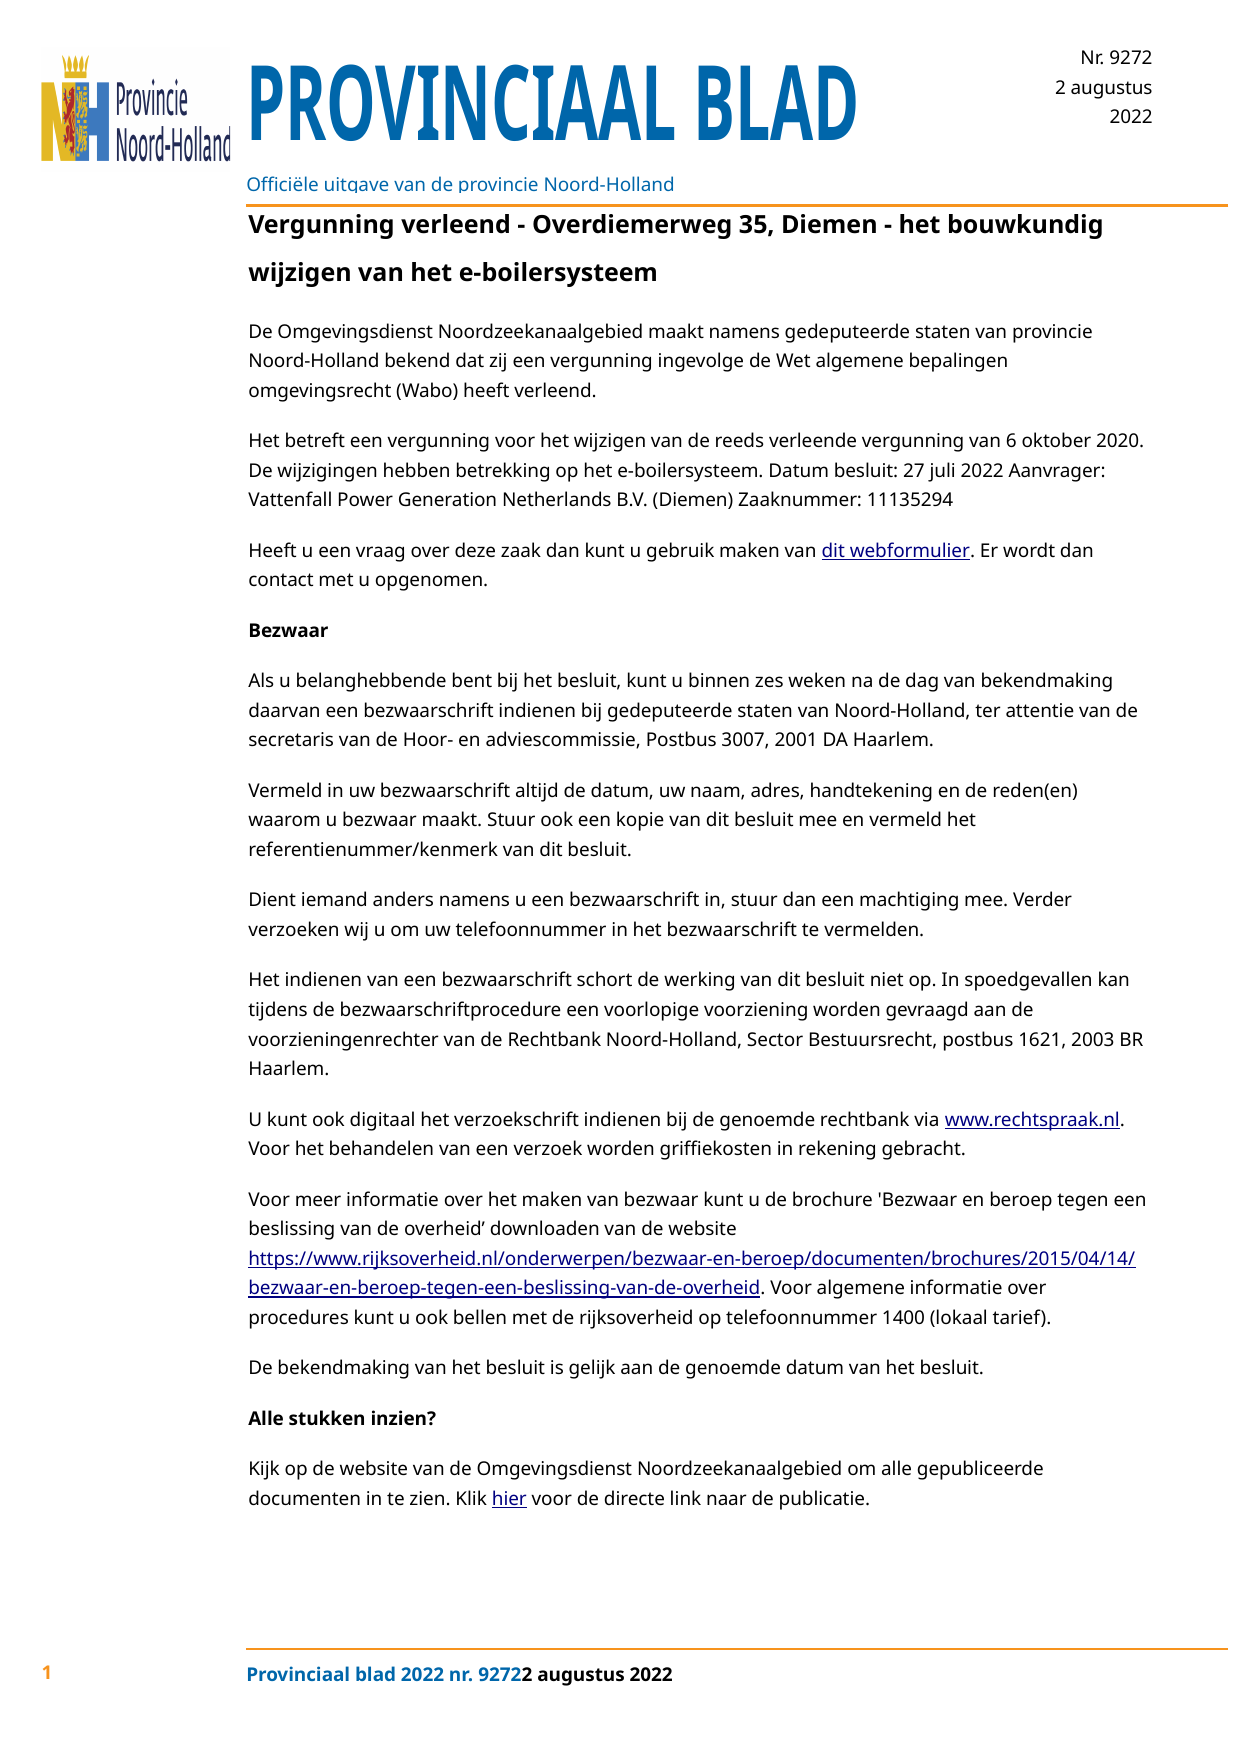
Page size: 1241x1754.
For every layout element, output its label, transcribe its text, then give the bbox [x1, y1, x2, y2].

text U kunt ook digitaal het verzoekschrift indienen bij de genoemde rechtbank via www.rechtspraak.nl. Voor het behandelen van een verzoek worden griffiekosten in rekening gebracht. [248, 1106, 1152, 1161]
text Vergunning verleend - Overdiemerweg 35, Diemen - het bouwkundig wijzigen van het e-boilersysteem [248, 207, 1152, 288]
text Als u belanghebbende bent bij het besluit, kunt u binnen zes weken na de dag van bekendmaking daarvan een bezwaarschrift indienen bij gedeputeerde staten van Noord-Holland, ter attentie van de secretaris van de Hoor- en adviescommissie, Postbus 3007, 2001 DA Haarlem. [248, 667, 1152, 752]
text De bekendmaking van het besluit is gelijk aan de genoemde datum van het besluit. [248, 1354, 1152, 1380]
text Vermeld in uw bezwaarschrift altijd de datum, uw naam, adres, handtekening en de reden(en) waarom u bezwaar maakt. Stuur ook een kopie van dit besluit mee en vermeld het referentienummer/kenmerk van dit besluit. [248, 777, 1152, 862]
picture [41, 47, 231, 172]
text Voor meer informatie over het maken van bezwaar kunt u de brochure 'Bezwaar en beroep tegen een beslissing van de overheid’ downloaden van de website https://www.rijksoverheid.nl/onderwerpen/bezwaar-en-beroep/documenten/brochures/2015/04/14/bezwaar-en-beroep-tegen-een-beslissing-van-de-overheid. Voor algemene informatie over procedures kunt u ook bellen met de rijksoverheid op telefoonnummer 1400 (lokaal tarief). [248, 1186, 1152, 1330]
text Dient iemand anders namens u een bezwaarschrift in, stuur dan een machtiging mee. Verder verzoeken wij u om uw telefoonnummer in het bezwaarschrift te vermelden. [248, 887, 1152, 942]
text Het betreft een vergunning voor het wijzigen van de reeds verleende vergunning van 6 oktober 2020. De wijzigingen hebben betrekking op het e-boilersysteem. Datum besluit: 27 juli 2022 Aanvrager: Vattenfall Power Generation Netherlands B.V. (Diemen) Zaaknummer: 11135294 [248, 427, 1152, 512]
text De Omgevingsdienst Noordzeekanaalgebied maakt namens gedeputeerde staten van provincie Noord-Holland bekend dat zij een vergunning ingevolge de Wet algemene bepalingen omgevingsrecht (Wabo) heeft verleend. [248, 318, 1152, 403]
text Kijk op de website van de Omgevingsdienst Noordzeekanaalgebied om alle gepubliceerde documenten in te zien. Klik hier voor de directe link naar de publicatie. [248, 1455, 1152, 1511]
text Het indienen van een bezwaarschrift schort de werking van dit besluit niet op. In spoedgevallen kan tijdens de bezwaarschriftprocedure een voorlopige voorziening worden gevraagd aan de voorzieningenrechter van de Rechtbank Noord-Holland, Sector Bestuursrecht, postbus 1621, 2003 BR Haarlem. [248, 967, 1152, 1081]
text Alle stukken inzien? [248, 1405, 1152, 1431]
text Bezwaar [248, 617, 1152, 643]
text Heeft u een vraag over deze zaak dan kunt u gebruik maken van dit webformulier. Er wordt dan contact met u opgenomen. [248, 537, 1152, 592]
